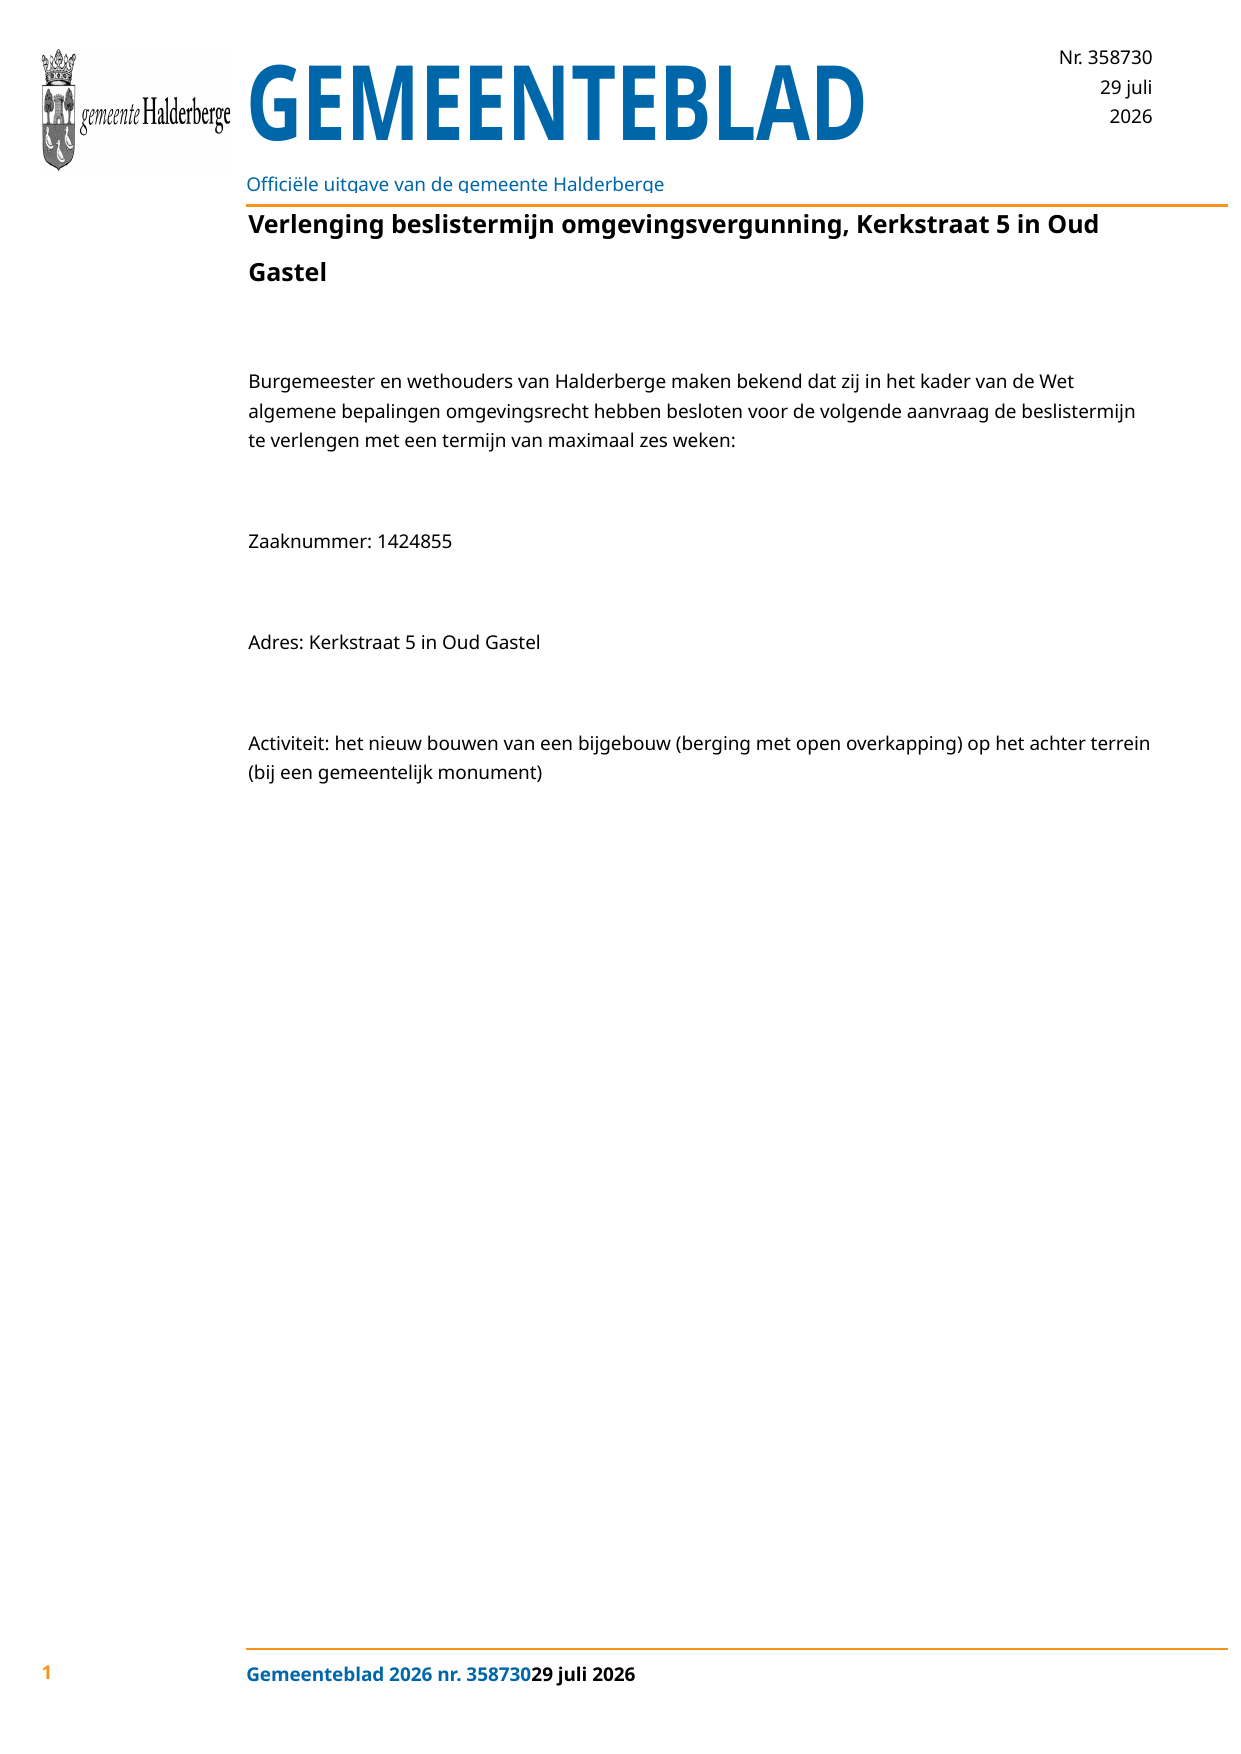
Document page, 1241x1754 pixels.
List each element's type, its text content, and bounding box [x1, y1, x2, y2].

text Zaaknummer: 1424855 [248, 528, 1152, 554]
picture [41, 47, 231, 172]
text Activiteit: het nieuw bouwen van een bijgebouw (berging met open overkapping) op het achter terrein (bij een gemeentelijk monument) [248, 730, 1152, 785]
text Burgemeester en wethouders van Halderberge maken bekend dat zij in het kader van de Wet algemene bepalingen omgevingsrecht hebben besloten voor de volgende aanvraag de beslistermijn te verlengen met een termijn van maximaal zes weken: [248, 368, 1152, 453]
text Adres: Kerkstraat 5 in Oud Gastel [248, 629, 1152, 655]
text Verlenging beslistermijn omgevingsvergunning, Kerkstraat 5 in Oud Gastel [248, 207, 1152, 288]
